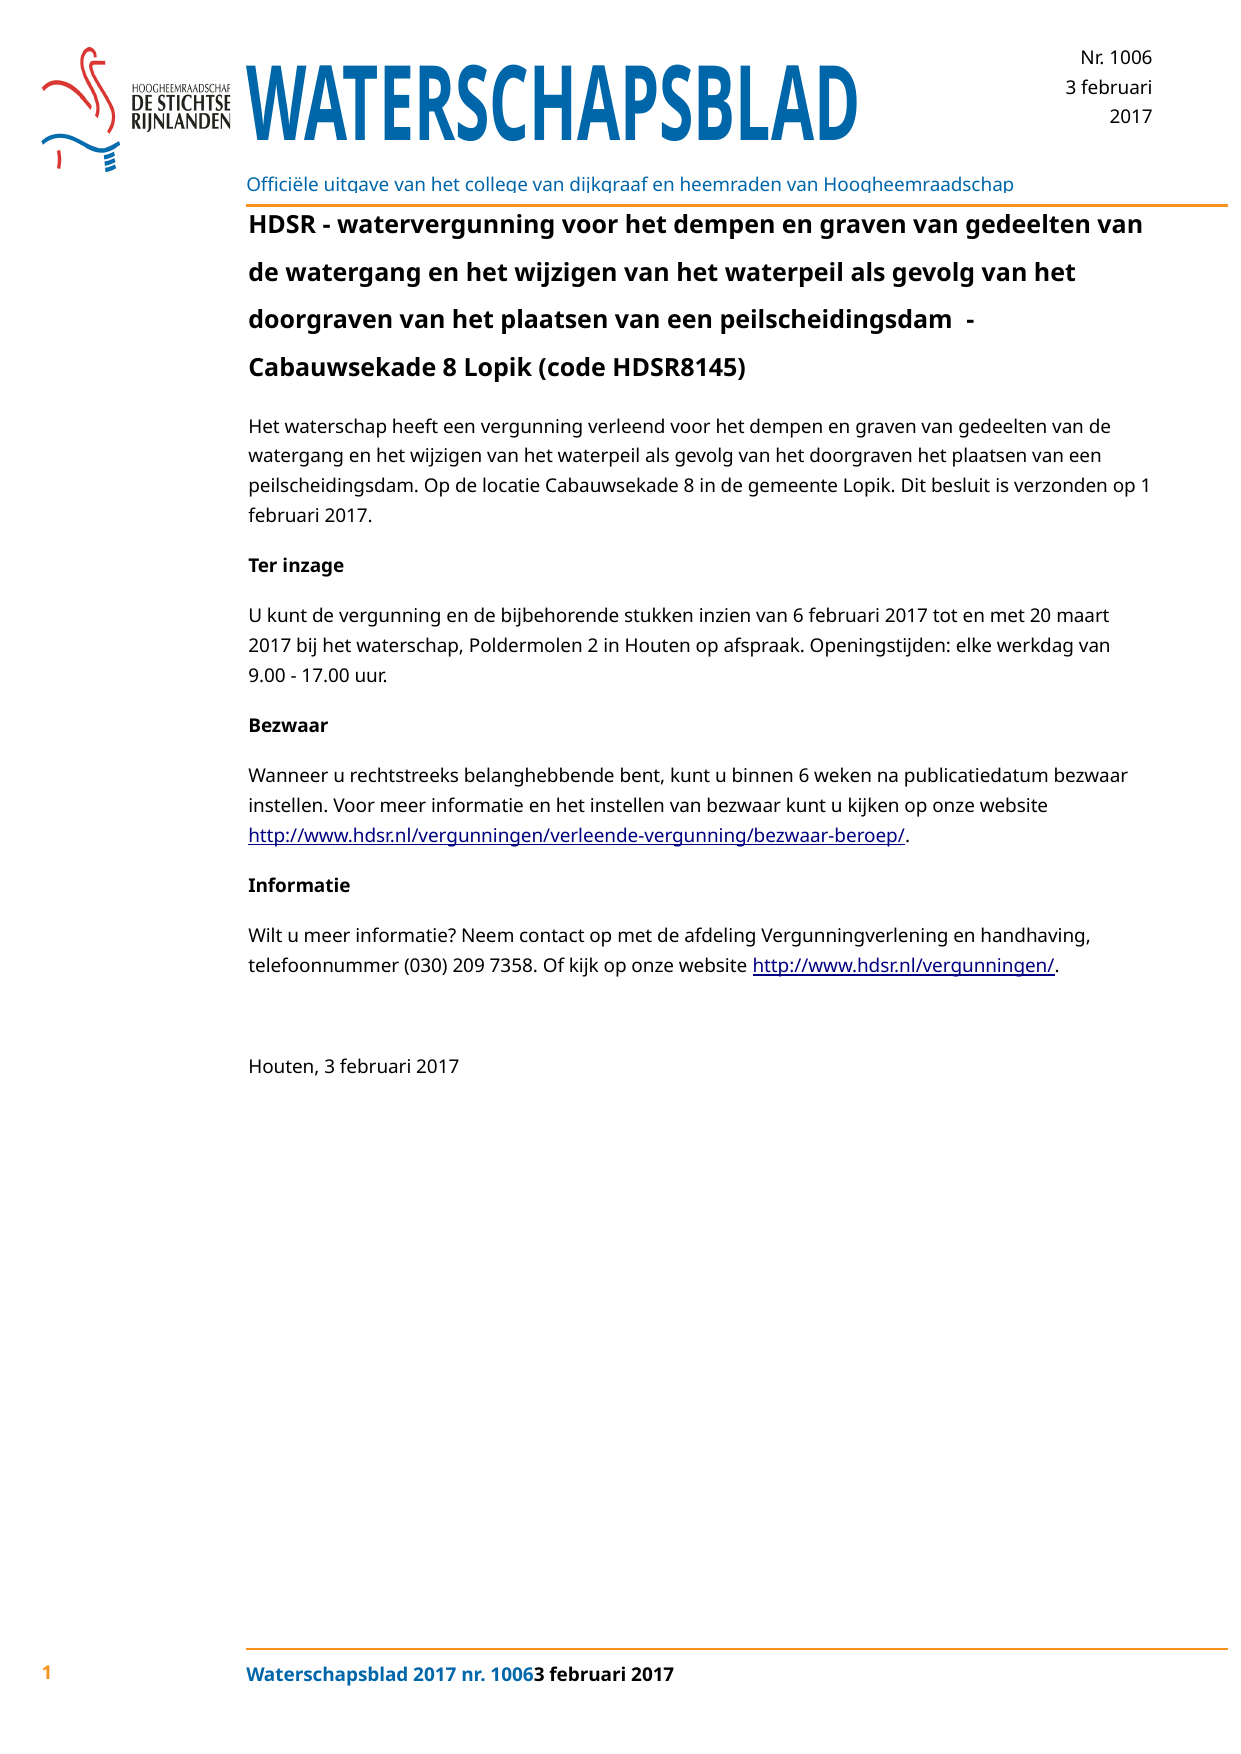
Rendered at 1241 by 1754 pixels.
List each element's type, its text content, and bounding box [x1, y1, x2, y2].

text Wanneer u rechtstreeks belanghebbende bent, kunt u binnen 6 weken na publicatiedatum bezwaar instellen. Voor meer informatie en het instellen van bezwaar kunt u kijken op onze website http://www.hdsr.nl/vergunningen/verleende-vergunning/bezwaar-beroep/. [248, 763, 1152, 848]
text Ter inzage [248, 552, 1152, 578]
text Het waterschap heeft een vergunning verleend voor het dempen en graven van gedeelten van de watergang en het wijzigen van het waterpeil als gevolg van het doorgraven het plaatsen van een peilscheidingsdam. Op de locatie Cabauwsekade 8 in de gemeente Lopik. Dit besluit is verzonden op 1 februari 2017. [248, 413, 1152, 528]
text U kunt de vergunning en de bijbehorende stukken inzien van 6 februari 2017 tot en met 20 maart 2017 bij het waterschap, Poldermolen 2 in Houten op afspraak. Openingstijden: elke werkdag van 9.00 - 17.00 uur. [248, 603, 1152, 688]
text Bezwaar [248, 712, 1152, 738]
text Wilt u meer informatie? Neem contact op met de afdeling Vergunningverlening en handhaving, telefoonnummer (030) 209 7358. Of kijk op onze website http://www.hdsr.nl/vergunningen/. [248, 923, 1152, 978]
text Houten, 3 februari 2017 [248, 1053, 1152, 1079]
text HDSR - watervergunning voor het dempen en graven van gedeelten van de watergang en het wijzigen van het waterpeil als gevolg van het doorgraven van het plaatsen van een peilscheidingsdam - Cabauwsekade 8 Lopik (code HDSR8145) [248, 207, 1152, 384]
text Informatie [248, 872, 1152, 898]
picture [41, 47, 231, 172]
